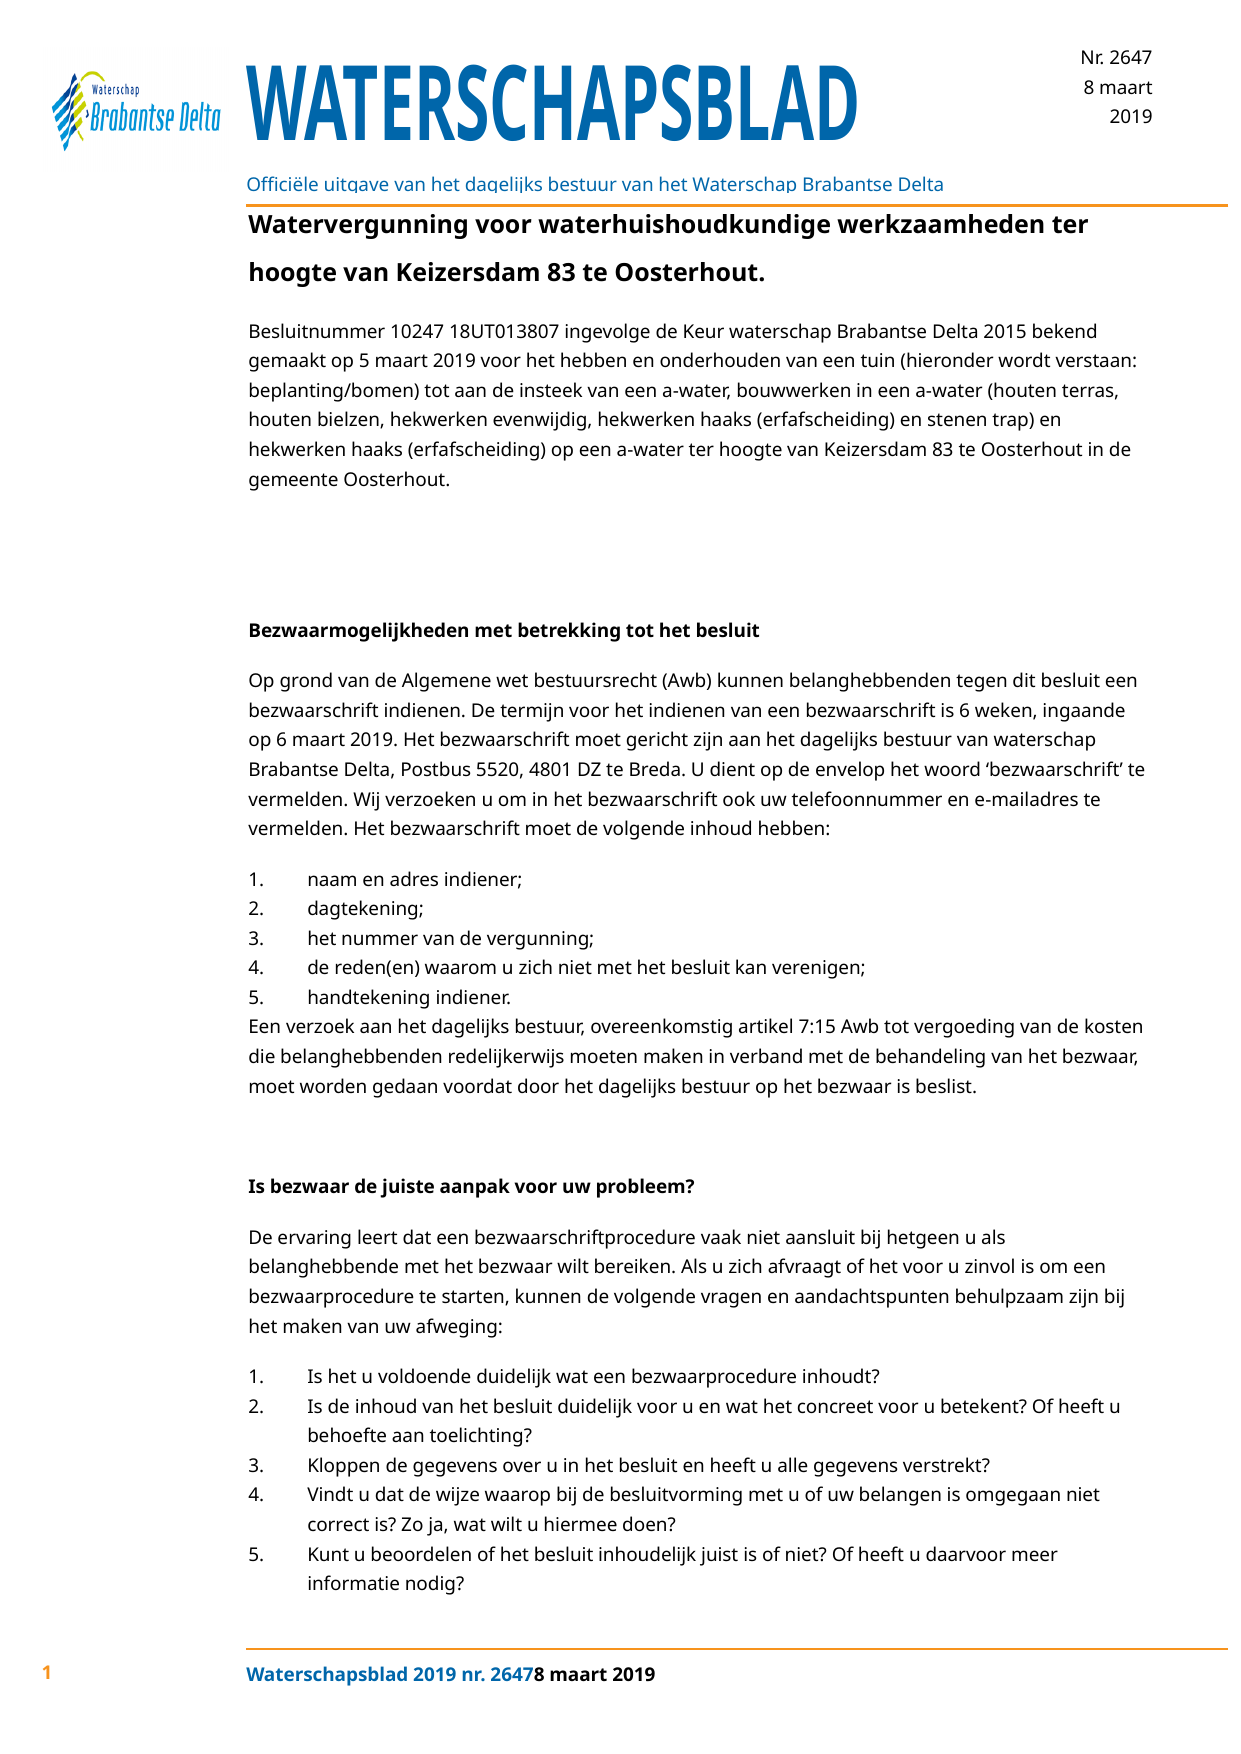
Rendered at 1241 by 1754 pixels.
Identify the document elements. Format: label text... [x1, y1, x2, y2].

list Kunt u beoordelen of het besluit inhoudelijk juist is of niet? Of heeft u daarvoor meer informatie nodig? [248, 1541, 1152, 1596]
list Kloppen de gegevens over u in het besluit en heeft u alle gegevens verstrekt? [248, 1452, 1152, 1478]
text Watervergunning voor waterhuishoudkundige werkzaamheden ter hoogte van Keizersdam 83 te Oosterhout. [248, 207, 1152, 288]
list handtekening indiener. [248, 984, 1152, 1010]
list Vindt u dat de wijze waarop bij de besluitvorming met u of uw belangen is omgegaan niet correct is? Zo ja, wat wilt u hiermee doen? [248, 1482, 1152, 1537]
text Is bezwaar de juiste aanpak voor uw probleem? [248, 1174, 1152, 1199]
list naam en adres indiener; [248, 866, 1152, 892]
list dagtekening; [248, 895, 1152, 921]
picture [41, 47, 231, 172]
text Besluitnummer 10247 18UT013807 ingevolge de Keur waterschap Brabantse Delta 2015 bekend gemaakt op 5 maart 2019 voor het hebben en onderhouden van een tuin (hieronder wordt verstaan: beplanting/bomen) tot aan de insteek van een a-water, bouwwerken in een a-water (houten terras, houten bielzen, hekwerken evenwijdig, hekwerken haaks (erfafscheiding) en stenen trap) en hekwerken haaks (erfafscheiding) op een a-water ter hoogte van Keizersdam 83 te Oosterhout in de gemeente Oosterhout. [248, 318, 1152, 492]
text Bezwaarmogelijkheden met betrekking tot het besluit [248, 617, 1152, 643]
list Is het u voldoende duidelijk wat een bezwaarprocedure inhoudt? [248, 1363, 1152, 1389]
list het nummer van de vergunning; [248, 925, 1152, 951]
list Is de inhoud van het besluit duidelijk voor u en wat het concreet voor u betekent? Of heeft u behoefte aan toelichting? [248, 1393, 1152, 1448]
text De ervaring leert dat een bezwaarschriftprocedure vaak niet aansluit bij hetgeen u als belanghebbende met het bezwaar wilt bereiken. Als u zich afvraagt of het voor u zinvol is om een bezwaarprocedure te starten, kunnen de volgende vragen en aandachtspunten behulpzaam zijn bij het maken van uw afweging: [248, 1224, 1152, 1339]
text Op grond van de Algemene wet bestuursrecht (Awb) kunnen belanghebbenden tegen dit besluit een bezwaarschrift indienen. De termijn voor het indienen van een bezwaarschrift is 6 weken, ingaande op 6 maart 2019. Het bezwaarschrift moet gericht zijn aan het dagelijks bestuur van waterschap Brabantse Delta, Postbus 5520, 4801 DZ te Breda. U dient op de envelop het woord ‘bezwaarschrift’ te vermelden. Wij verzoeken u om in het bezwaarschrift ook uw telefoonnummer en e‑mailadres te vermelden. Het bezwaarschrift moet de volgende inhoud hebben: [248, 667, 1152, 841]
list de reden(en) waarom u zich niet met het besluit kan verenigen; [248, 954, 1152, 980]
text Een verzoek aan het dagelijks bestuur, overeenkomstig artikel 7:15 Awb tot vergoeding van de kosten die belanghebbenden redelijkerwijs moeten maken in verband met de behandeling van het bezwaar, moet worden gedaan voordat door het dagelijks bestuur op het bezwaar is beslist. [248, 1014, 1152, 1099]
